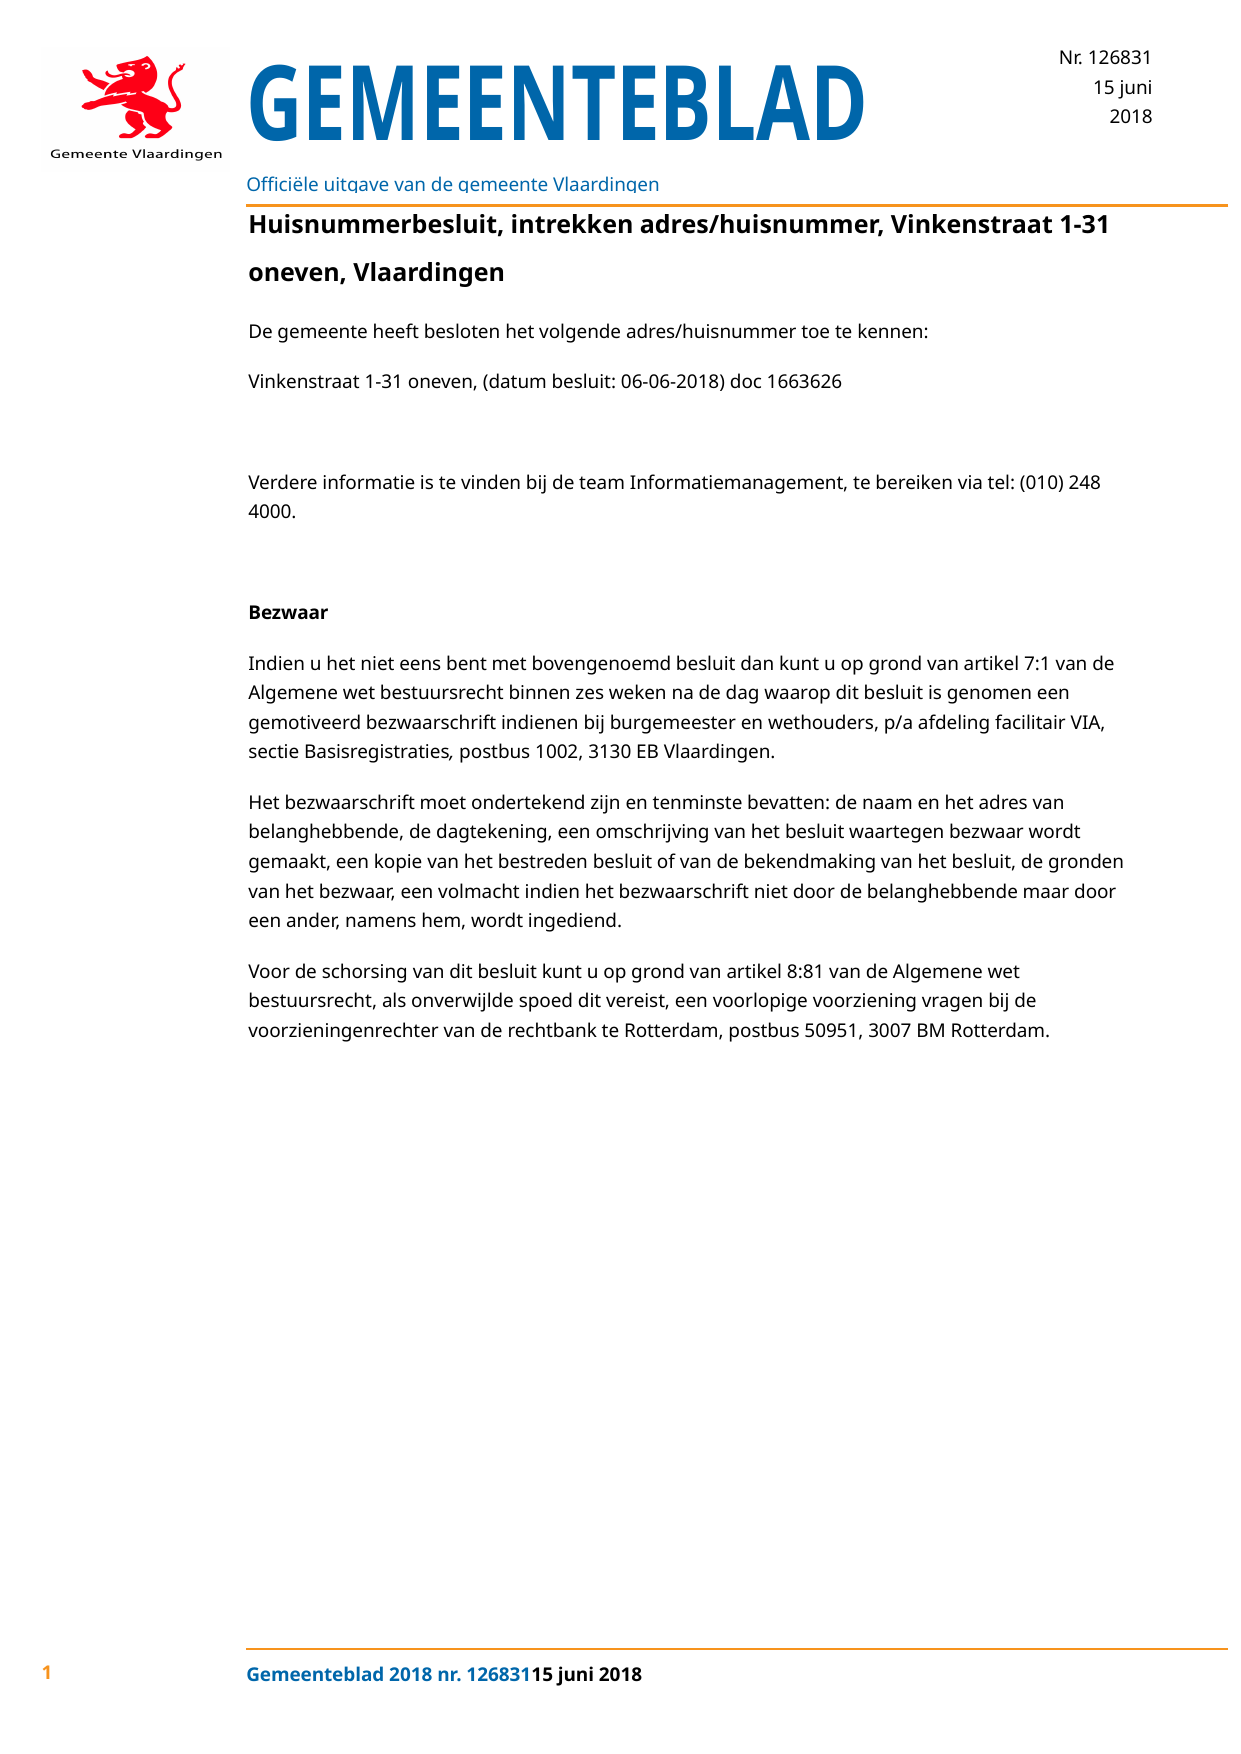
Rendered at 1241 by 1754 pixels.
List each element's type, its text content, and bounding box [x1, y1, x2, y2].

text Huisnummerbesluit, intrekken adres/huisnummer, Vinkenstraat 1-31 oneven, Vlaardingen [248, 207, 1152, 288]
text Verdere informatie is te vinden bij de team Informatiemanagement, te bereiken via tel: (010) 248 4000. [248, 469, 1152, 524]
text Voor de schorsing van dit besluit kunt u op grond van artikel 8:81 van de Algemene wet bestuursrecht, als onverwijlde spoed dit vereist, een voorlopige voorziening vragen bij de voorzieningenrechter van de rechtbank te Rotterdam, postbus 50951, 3007 BM Rotterdam. [248, 958, 1152, 1043]
text Vinkenstraat 1-31 oneven, (datum besluit: 06-06-2018) doc 1663626 [248, 368, 1152, 394]
text De gemeente heeft besloten het volgende adres/huisnummer toe te kennen: [248, 318, 1152, 344]
text Bezwaar [248, 599, 1152, 625]
picture [41, 47, 231, 172]
text Indien u het niet eens bent met bovengenoemd besluit dan kunt u op grond van artikel 7:1 van de Algemene wet bestuursrecht binnen zes weken na de dag waarop dit besluit is genomen een gemotiveerd bezwaarschrift indienen bij burgemeester en wethouders, p/a afdeling facilitair VIA, sectie Basisregistraties, postbus 1002, 3130 EB Vlaardingen. [248, 650, 1152, 764]
text Het bezwaarschrift moet ondertekend zijn en tenminste bevatten: de naam en het adres van belanghebbende, de dagtekening, een omschrijving van het besluit waartegen bezwaar wordt gemaakt, een kopie van het bestreden besluit of van de bekendmaking van het besluit, de gronden van het bezwaar, een volmacht indien het bezwaarschrift niet door de belanghebbende maar door een ander, namens hem, wordt ingediend. [248, 789, 1152, 933]
